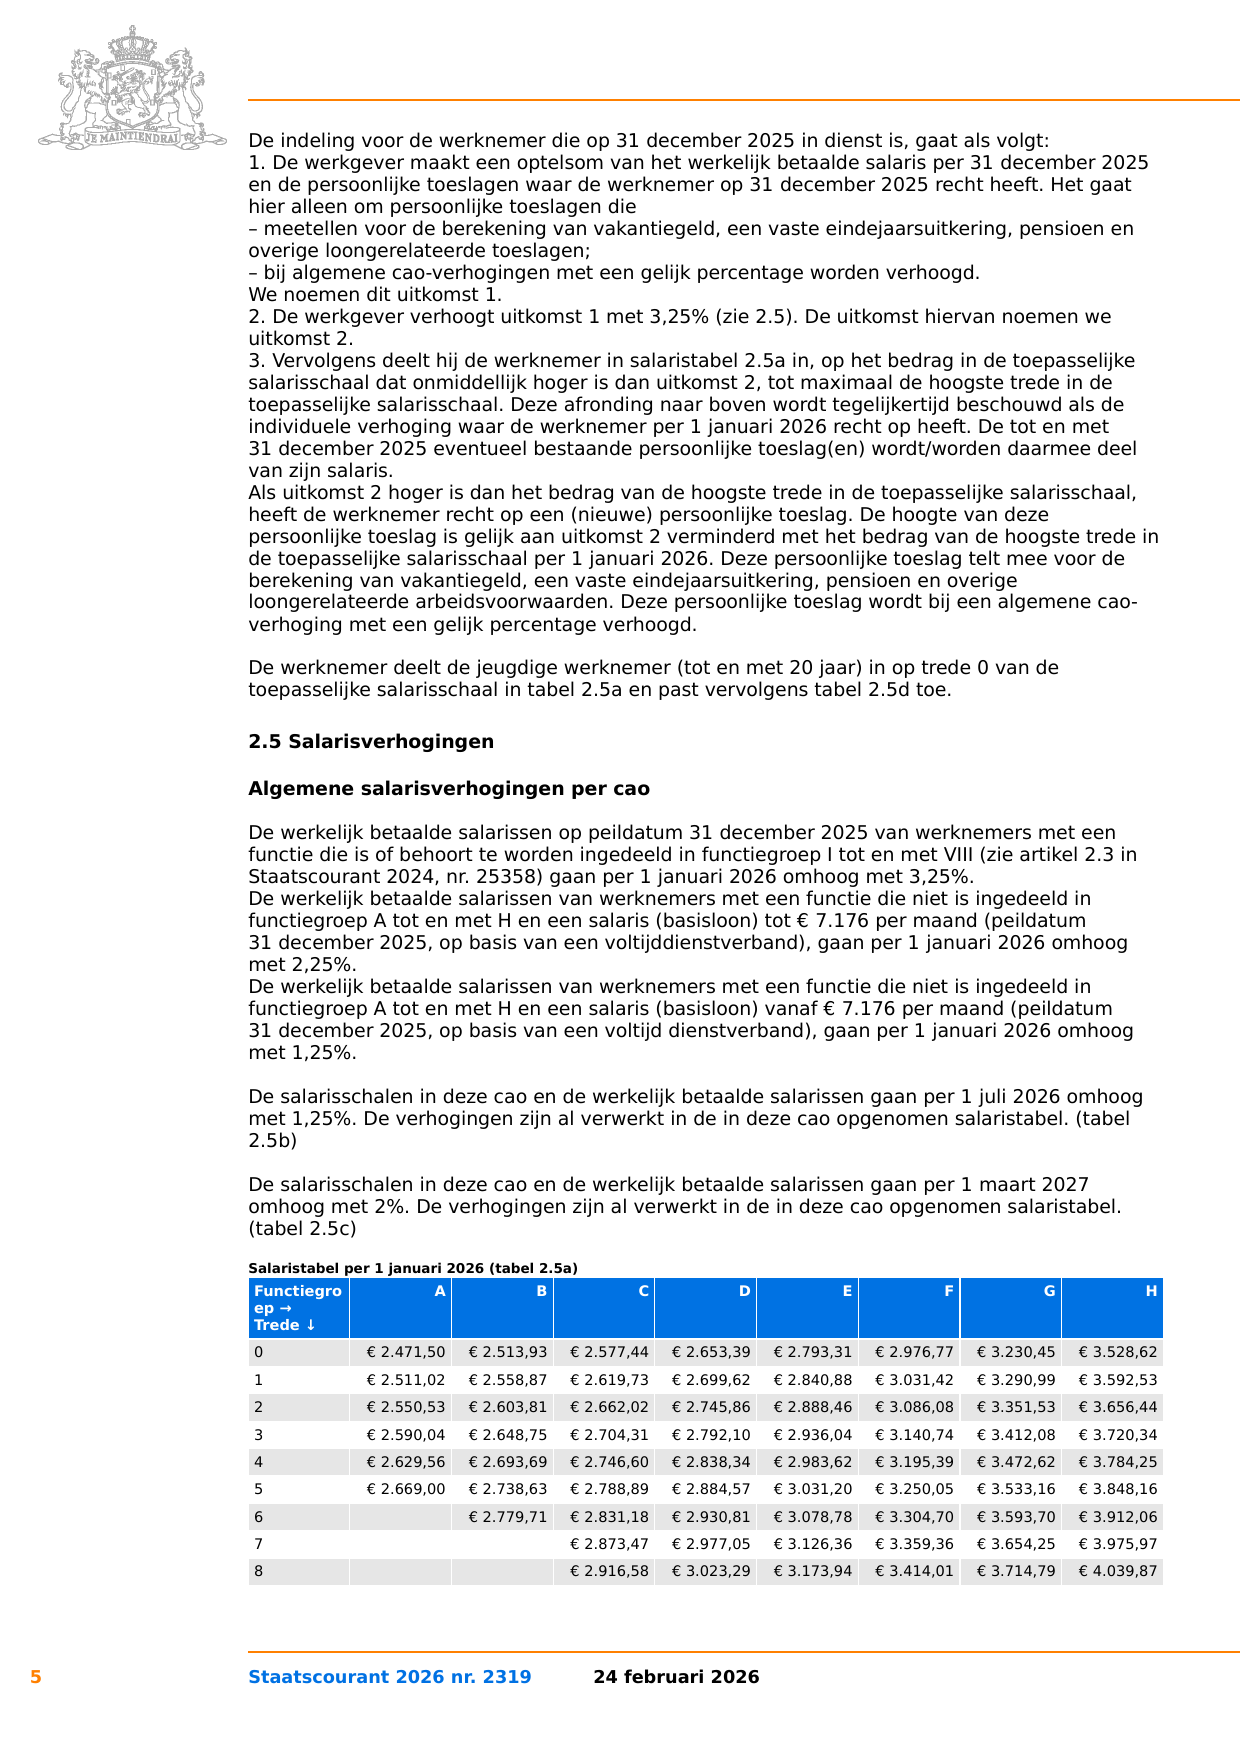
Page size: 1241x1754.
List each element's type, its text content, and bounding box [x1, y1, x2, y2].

table_cell € 2.873,47 [554, 1531, 654, 1558]
table_cell € 2.669,00 [350, 1476, 451, 1503]
table_cell € 3.592,53 [1062, 1367, 1163, 1393]
table_cell € 3.359,36 [859, 1531, 959, 1558]
table_cell € 2.603,81 [452, 1394, 553, 1421]
text We noemen dit uitkomst 1. [248, 284, 1163, 306]
table_cell € 2.831,18 [554, 1504, 654, 1530]
table_cell € 2.513,93 [452, 1340, 553, 1366]
text De werkelijk betaalde salarissen van werknemers met een functie die niet is ingedeeld in functiegroep A tot en met H en een salaris (basisloon) tot € 7.176 per maand (peildatum 31 december 2025, op basis van een voltijddienstverband), gaan per 1 januari 2026 omhoog met 2,25%. [248, 888, 1163, 976]
table_cell [452, 1531, 553, 1558]
table_cell € 2.648,75 [452, 1422, 553, 1448]
table_cell € 2.699,62 [655, 1367, 756, 1393]
subtitle 2.5 Salarisverhogingen [248, 731, 1163, 753]
table_cell 0 [249, 1340, 349, 1366]
table_cell [452, 1559, 553, 1585]
table_cell € 3.472,62 [961, 1449, 1061, 1475]
table_cell € 3.412,08 [961, 1422, 1061, 1448]
text De indeling voor de werknemer die op 31 december 2025 in dienst is, gaat als volgt: [248, 130, 1163, 152]
table_cell € 3.304,70 [859, 1504, 959, 1530]
table_cell € 3.720,34 [1062, 1422, 1163, 1448]
table_cell 6 [249, 1504, 349, 1530]
table_cell 1 [249, 1367, 349, 1393]
table_cell € 2.471,50 [350, 1340, 451, 1366]
table_cell C [554, 1278, 654, 1338]
table_cell € 2.653,39 [655, 1340, 756, 1366]
text 1. De werkgever maakt een optelsom van het werkelijk betaalde salaris per 31 december 2025 en de persoonlijke toeslagen waar de werknemer op 31 december 2025 recht heeft. Het gaat hier alleen om persoonlijke toeslagen die [248, 152, 1163, 218]
table_cell € 3.533,16 [961, 1476, 1061, 1503]
table_cell € 2.745,86 [655, 1394, 756, 1421]
text Als uitkomst 2 hoger is dan het bedrag van de hoogste trede in de toepasselijke salarisschaal, heeft de werknemer recht op een (nieuwe) persoonlijke toeslag. De hoogte van deze persoonlijke toeslag is gelijk aan uitkomst 2 verminderd met het bedrag van de hoogste trede in de toepasselijke salarisschaal per 1 januari 2026. Deze persoonlijke toeslag telt mee voor de berekening van vakantiegeld, een vaste eindejaarsuitkering, pensioen en overige loongerelateerde arbeidsvoorwaarden. Deze persoonlijke toeslag wordt bij een algemene cao-verhoging met een gelijk percentage verhoogd. [248, 482, 1163, 635]
table_cell € 2.976,77 [859, 1340, 959, 1366]
table_cell [350, 1504, 451, 1530]
table_cell € 2.577,44 [554, 1340, 654, 1366]
table_cell € 2.977,05 [655, 1531, 756, 1558]
table_cell € 3.031,42 [859, 1367, 959, 1393]
table_cell € 2.792,10 [655, 1422, 756, 1448]
table_cell A [350, 1278, 451, 1338]
table_cell 3 [249, 1422, 349, 1448]
table_header Salaristabel per 1 januari 2026 (tabel 2.5a) [248, 1261, 1163, 1277]
table_cell Functiegroep → Trede ↓ [249, 1278, 349, 1338]
text De salarisschalen in deze cao en de werkelijk betaalde salarissen gaan per 1 maart 2027 omhoog met 2%. De verhogingen zijn al verwerkt in de in deze cao opgenomen salaristabel. (tabel 2.5c) [248, 1173, 1163, 1239]
text De werkelijk betaalde salarissen op peildatum 31 december 2025 van werknemers met een functie die is of behoort te worden ingedeeld in functiegroep I tot en met VIII (zie artikel 2.3 in Staatscourant 2024, nr. 25358) gaan per 1 januari 2026 omhoog met 3,25%. [248, 822, 1163, 888]
table_cell 2 [249, 1394, 349, 1421]
text 3. Vervolgens deelt hij de werknemer in salaristabel 2.5a in, op het bedrag in de toepasselijke salarisschaal dat onmiddellijk hoger is dan uitkomst 2, tot maximaal de hoogste trede in de toepasselijke salarisschaal. Deze afronding naar boven wordt tegelijkertijd beschouwd als de individuele verhoging waar de werknemer per 1 januari 2026 recht op heeft. De tot en met 31 december 2025 eventueel bestaande persoonlijke toeslag(en) wordt/worden daarmee deel van zijn salaris. [248, 350, 1163, 482]
table_cell € 3.023,29 [655, 1559, 756, 1585]
table_cell € 3.195,39 [859, 1449, 959, 1475]
table_cell G [961, 1278, 1061, 1338]
table_cell € 3.528,62 [1062, 1340, 1163, 1366]
text – meetellen voor de berekening van vakantiegeld, een vaste eindejaarsuitkering, pensioen en overige loongerelateerde toeslagen; [248, 218, 1163, 262]
table_cell € 2.888,46 [757, 1394, 858, 1421]
table_cell € 2.838,34 [655, 1449, 756, 1475]
table_cell € 3.173,94 [757, 1559, 858, 1585]
text – bij algemene cao-verhogingen met een gelijk percentage worden verhoogd. [248, 262, 1163, 284]
table_cell € 2.936,04 [757, 1422, 858, 1448]
table_cell € 2.746,60 [554, 1449, 654, 1475]
table_cell € 2.629,56 [350, 1449, 451, 1475]
table_cell 8 [249, 1559, 349, 1585]
table_cell € 2.558,87 [452, 1367, 553, 1393]
table_cell € 2.550,53 [350, 1394, 451, 1421]
table_cell € 3.975,97 [1062, 1531, 1163, 1558]
table_cell € 3.654,25 [961, 1531, 1061, 1558]
text 2. De werkgever verhoogt uitkomst 1 met 3,25% (zie 2.5). De uitkomst hiervan noemen we uitkomst 2. [248, 306, 1163, 350]
table_cell H [1062, 1278, 1163, 1338]
table_cell € 2.840,88 [757, 1367, 858, 1393]
table_cell € 2.930,81 [655, 1504, 756, 1530]
table_cell € 3.414,01 [859, 1559, 959, 1585]
table_cell € 3.290,99 [961, 1367, 1061, 1393]
table_cell € 2.693,69 [452, 1449, 553, 1475]
table_cell € 2.590,04 [350, 1422, 451, 1448]
table_cell € 3.126,36 [757, 1531, 858, 1558]
table_cell € 2.779,71 [452, 1504, 553, 1530]
table_cell € 2.884,57 [655, 1476, 756, 1503]
table_cell € 2.619,73 [554, 1367, 654, 1393]
table_cell € 3.593,70 [961, 1504, 1061, 1530]
table_cell € 3.714,79 [961, 1559, 1061, 1585]
table_cell € 2.704,31 [554, 1422, 654, 1448]
table_cell 5 [249, 1476, 349, 1503]
table_cell € 3.250,05 [859, 1476, 959, 1503]
table_cell € 4.039,87 [1062, 1559, 1163, 1585]
table_cell [350, 1559, 451, 1585]
table_cell 4 [249, 1449, 349, 1475]
table_cell € 2.916,58 [554, 1559, 654, 1585]
table_cell € 3.848,16 [1062, 1476, 1163, 1503]
table_cell € 3.351,53 [961, 1394, 1061, 1421]
table_cell € 3.230,45 [961, 1340, 1061, 1366]
table_cell € 2.983,62 [757, 1449, 858, 1475]
table_cell [350, 1531, 451, 1558]
table_cell € 3.784,25 [1062, 1449, 1163, 1475]
text De salarisschalen in deze cao en de werkelijk betaalde salarissen gaan per 1 juli 2026 omhoog met 1,25%. De verhogingen zijn al verwerkt in de in deze cao opgenomen salaristabel. (tabel 2.5b) [248, 1086, 1163, 1152]
table_cell € 3.656,44 [1062, 1394, 1163, 1421]
table_cell € 2.511,02 [350, 1367, 451, 1393]
subtitle Algemene salarisverhogingen per cao [248, 778, 1163, 800]
text De werknemer deelt de jeugdige werknemer (tot en met 20 jaar) in op trede 0 van de toepasselijke salarisschaal in tabel 2.5a en past vervolgens tabel 2.5d toe. [248, 657, 1163, 701]
text De werkelijk betaalde salarissen van werknemers met een functie die niet is ingedeeld in functiegroep A tot en met H en een salaris (basisloon) vanaf € 7.176 per maand (peildatum 31 december 2025, op basis van een voltijd dienstverband), gaan per 1 januari 2026 omhoog met 1,25%. [248, 976, 1163, 1064]
table_cell D [655, 1278, 756, 1338]
picture [38, 25, 227, 150]
table_cell € 3.140,74 [859, 1422, 959, 1448]
table_cell € 2.788,89 [554, 1476, 654, 1503]
table_cell € 2.738,63 [452, 1476, 553, 1503]
table_cell € 2.793,31 [757, 1340, 858, 1366]
table_cell € 3.031,20 [757, 1476, 858, 1503]
table_cell E [757, 1278, 858, 1338]
table_cell B [452, 1278, 553, 1338]
table_cell F [859, 1278, 959, 1338]
table_cell € 2.662,02 [554, 1394, 654, 1421]
table_cell € 3.912,06 [1062, 1504, 1163, 1530]
table_cell € 3.086,08 [859, 1394, 959, 1421]
table_cell € 3.078,78 [757, 1504, 858, 1530]
table_cell 7 [249, 1531, 349, 1558]
